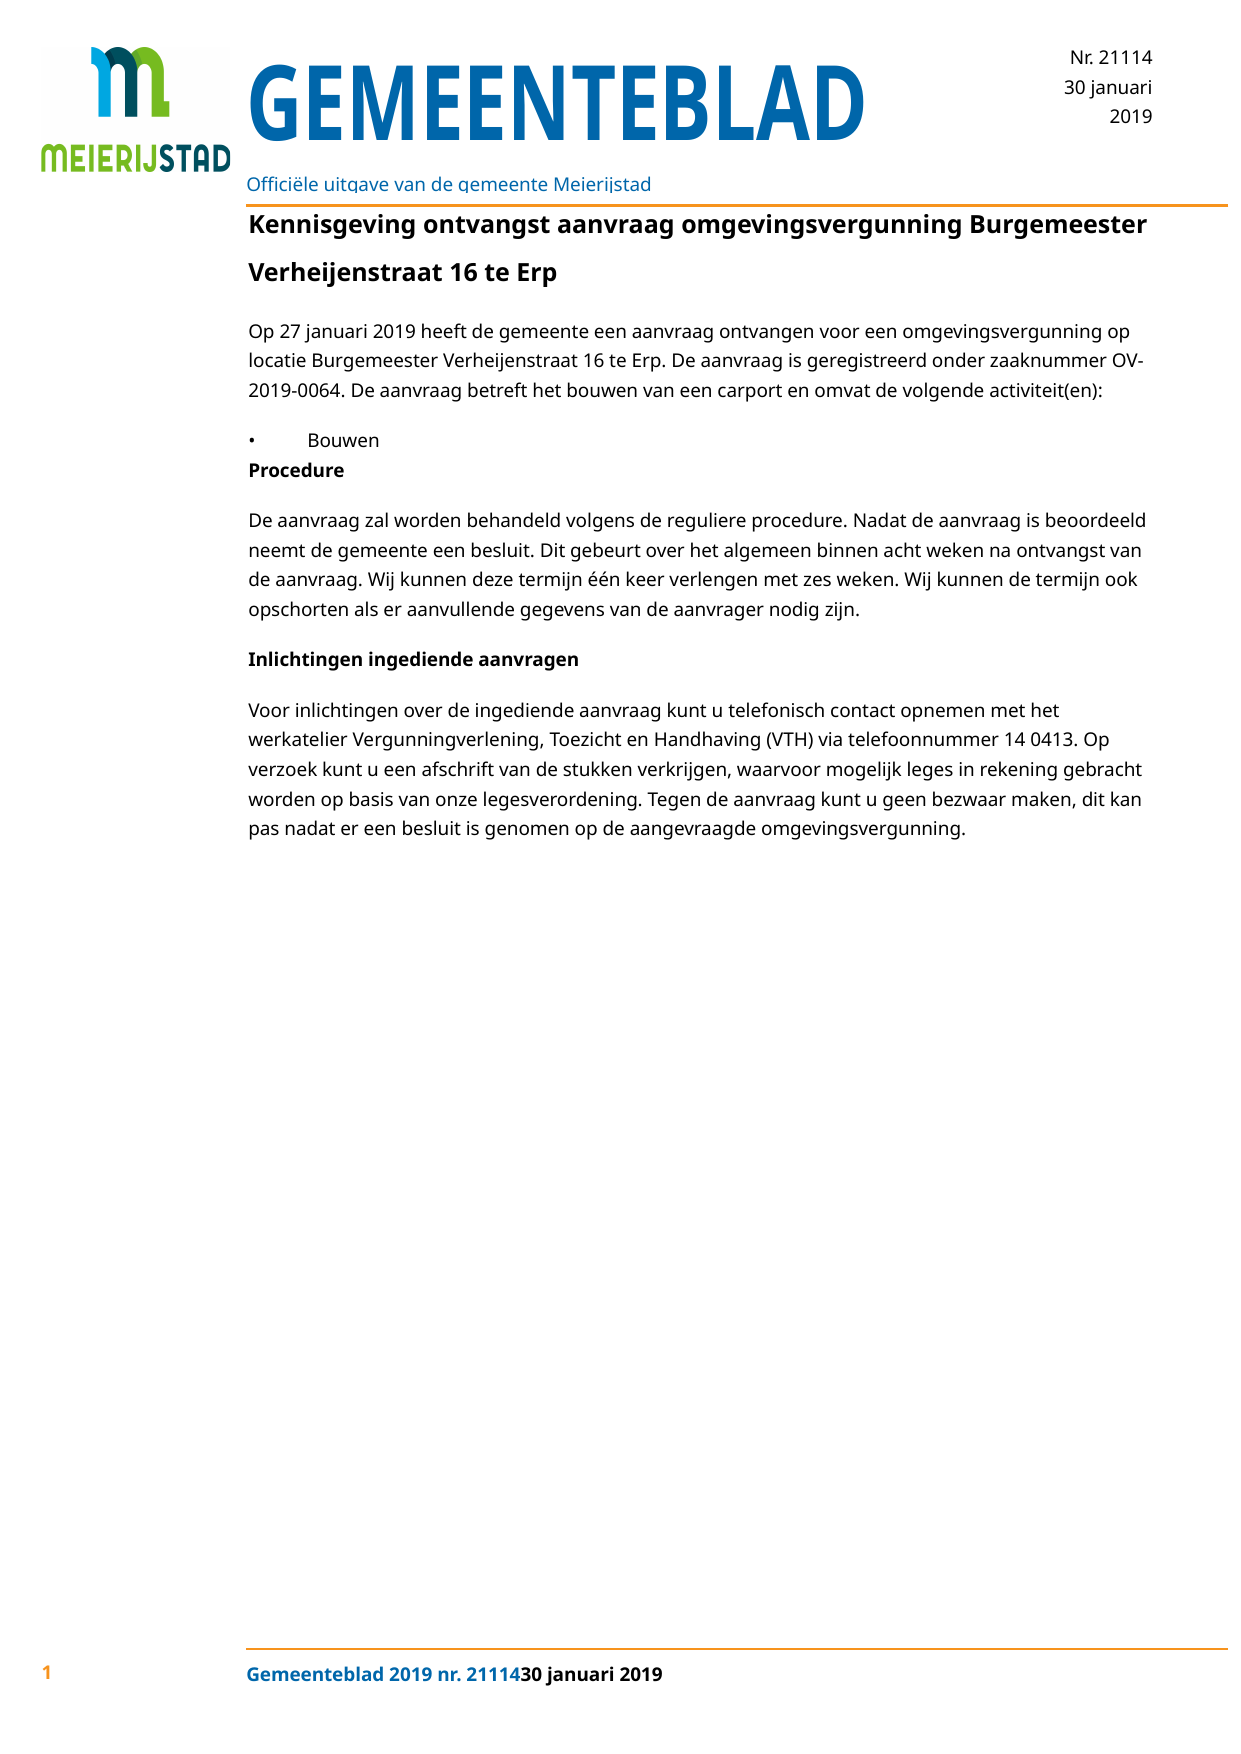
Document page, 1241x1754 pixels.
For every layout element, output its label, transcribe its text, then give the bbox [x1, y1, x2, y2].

text De aanvraag zal worden behandeld volgens de reguliere procedure. Nadat de aanvraag is beoordeeld neemt de gemeente een besluit. Dit gebeurt over het algemeen binnen acht weken na ontvangst van de aanvraag. Wij kunnen deze termijn één keer verlengen met zes weken. Wij kunnen de termijn ook opschorten als er aanvullende gegevens van de aanvrager nodig zijn. [248, 507, 1152, 622]
text Op 27 januari 2019 heeft de gemeente een aanvraag ontvangen voor een omgevingsvergunning op locatie Burgemeester Verheijenstraat 16 te Erp. De aanvraag is geregistreerd onder zaaknummer OV-2019-0064. De aanvraag betreft het bouwen van een carport en omvat de volgende activiteit(en): [248, 318, 1152, 403]
text Kennisgeving ontvangst aanvraag omgevingsvergunning Burgemeester Verheijenstraat 16 te Erp [248, 207, 1152, 288]
text Inlichtingen ingediende aanvragen [248, 647, 1152, 672]
picture [41, 47, 231, 172]
text Voor inlichtingen over de ingediende aanvraag kunt u telefonisch contact opnemen met het werkatelier Vergunningverlening, Toezicht en Handhaving (VTH) via telefoonnummer 14 0413. Op verzoek kunt u een afschrift van de stukken verkrijgen, waarvoor mogelijk leges in rekening gebracht worden op basis van onze legesverordening. Tegen de aanvraag kunt u geen bezwaar maken, dit kan pas nadat er een besluit is genomen op de aangevraagde omgevingsvergunning. [248, 697, 1152, 841]
list Bouwen [248, 427, 1152, 453]
text Procedure [248, 457, 1152, 483]
